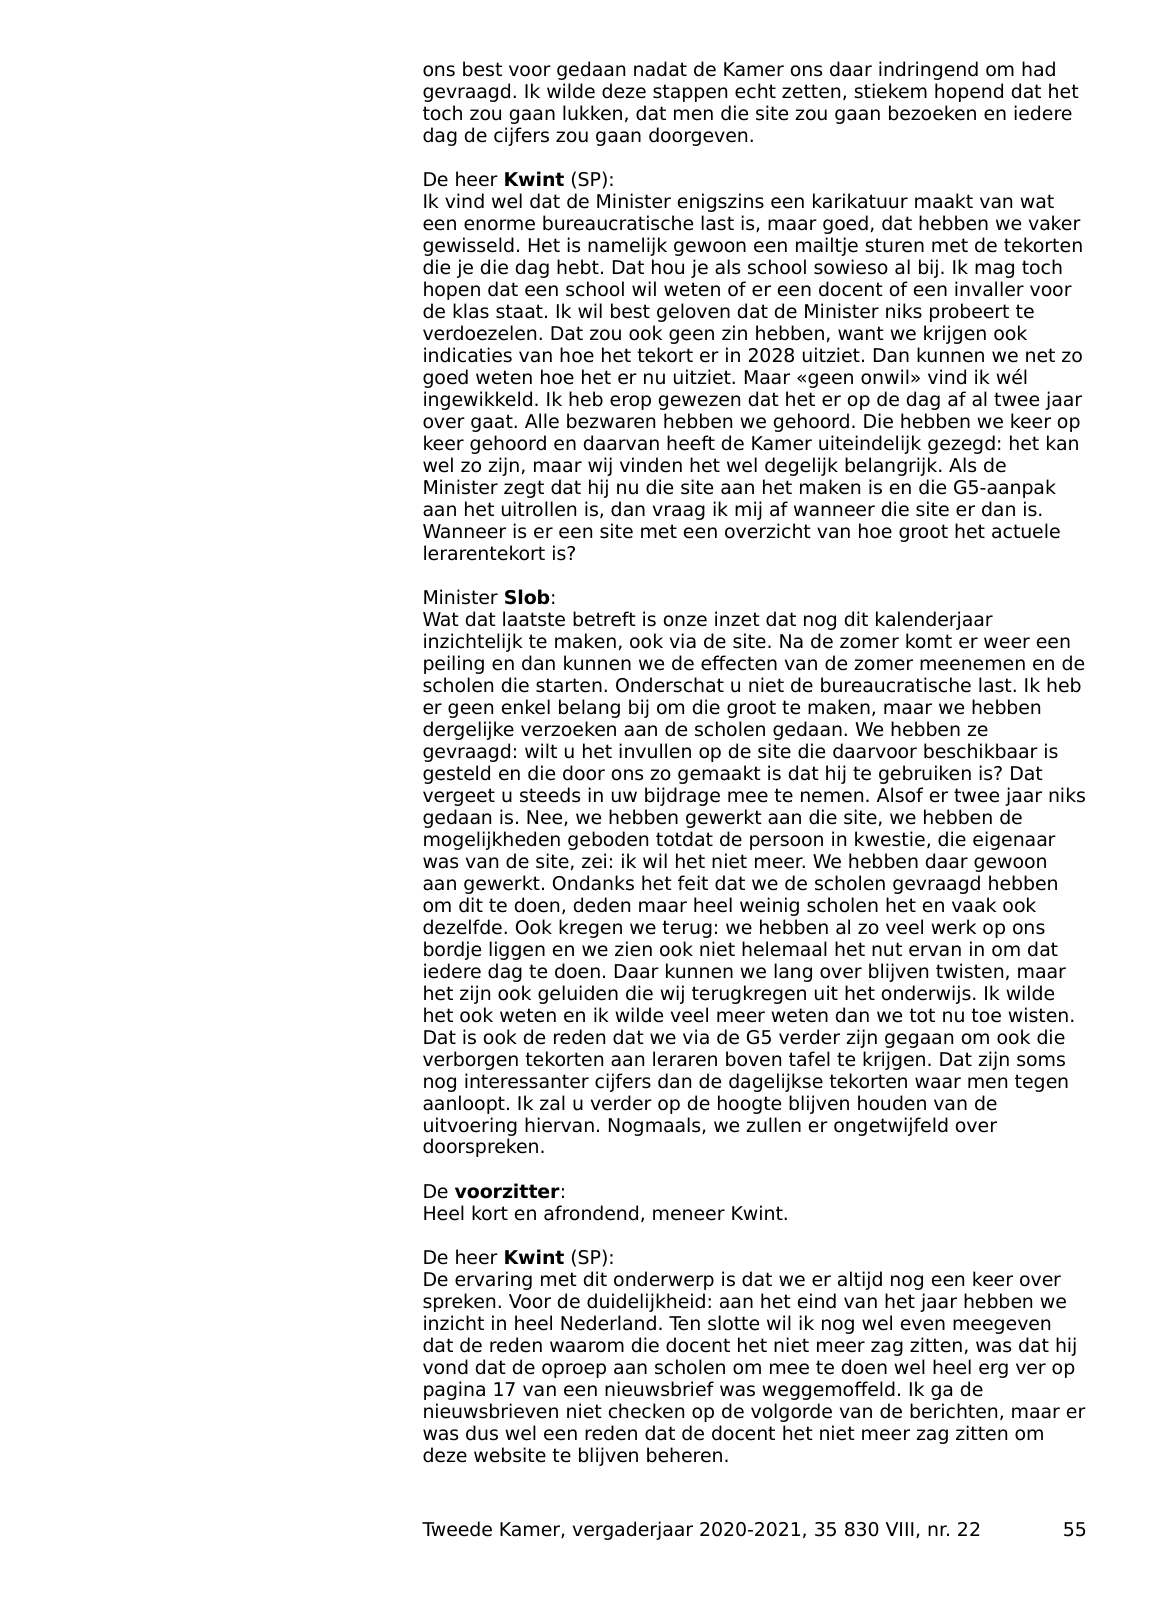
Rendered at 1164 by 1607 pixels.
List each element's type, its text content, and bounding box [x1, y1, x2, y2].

text Minister Slob: [422, 587, 1087, 609]
text De ervaring met dit onderwerp is dat we er altijd nog een keer over spreken. Voor de duidelijkheid: aan het eind van het jaar hebben we inzicht in heel Nederland. Ten slotte wil ik nog wel even meegeven dat de reden waarom die docent het niet meer zag zitten, was dat hij vond dat de oproep aan scholen om mee te doen wel heel erg ver op pagina 17 van een nieuwsbrief was weggemoffeld. Ik ga de nieuwsbrieven niet checken op de volgorde van de berichten, maar er was dus wel een reden dat de docent het niet meer zag zitten om deze website te blijven beheren. [422, 1269, 1087, 1467]
text De voorzitter: [422, 1181, 1087, 1203]
text Ik vind wel dat de Minister enigszins een karikatuur maakt van wat een enorme bureaucratische last is, maar goed, dat hebben we vaker gewisseld. Het is namelijk gewoon een mailtje sturen met de tekorten die je die dag hebt. Dat hou je als school sowieso al bij. Ik mag toch hopen dat een school wil weten of er een docent of een invaller voor de klas staat. Ik wil best geloven dat de Minister niks probeert te verdoezelen. Dat zou ook geen zin hebben, want we krijgen ook indicaties van hoe het tekort er in 2028 uitziet. Dan kunnen we net zo goed weten hoe het er nu uitziet. Maar «geen onwil» vind ik wél ingewikkeld. Ik heb erop gewezen dat het er op de dag af al twee jaar over gaat. Alle bezwaren hebben we gehoord. Die hebben we keer op keer gehoord en daarvan heeft de Kamer uiteindelijk gezegd: het kan wel zo zijn, maar wij vinden het wel degelijk belangrijk. Als de Minister zegt dat hij nu die site aan het maken is en die G5-aanpak aan het uitrollen is, dan vraag ik mij af wanneer die site er dan is. Wanneer is er een site met een overzicht van hoe groot het actuele lerarentekort is? [422, 191, 1087, 565]
text Heel kort en afrondend, meneer Kwint. [422, 1203, 1087, 1224]
text De heer Kwint (SP): [422, 1247, 1087, 1269]
text ons best voor gedaan nadat de Kamer ons daar indringend om had gevraagd. Ik wilde deze stappen echt zetten, stiekem hopend dat het toch zou gaan lukken, dat men die site zou gaan bezoeken en iedere dag de cijfers zou gaan doorgeven. [422, 59, 1087, 147]
text De heer Kwint (SP): [422, 169, 1087, 191]
text Wat dat laatste betreft is onze inzet dat nog dit kalenderjaar inzichtelijk te maken, ook via de site. Na de zomer komt er weer een peiling en dan kunnen we de effecten van de zomer meenemen en de scholen die starten. Onderschat u niet de bureaucratische last. Ik heb er geen enkel belang bij om die groot te maken, maar we hebben dergelijke verzoeken aan de scholen gedaan. We hebben ze gevraagd: wilt u het invullen op de site die daarvoor beschikbaar is gesteld en die door ons zo gemaakt is dat hij te gebruiken is? Dat vergeet u steeds in uw bijdrage mee te nemen. Alsof er twee jaar niks gedaan is. Nee, we hebben gewerkt aan die site, we hebben de mogelijkheden geboden totdat de persoon in kwestie, die eigenaar was van de site, zei: ik wil het niet meer. We hebben daar gewoon aan gewerkt. Ondanks het feit dat we de scholen gevraagd hebben om dit te doen, deden maar heel weinig scholen het en vaak ook dezelfde. Ook kregen we terug: we hebben al zo veel werk op ons bordje liggen en we zien ook niet helemaal het nut ervan in om dat iedere dag te doen. Daar kunnen we lang over blijven twisten, maar het zijn ook geluiden die wij terugkregen uit het onderwijs. Ik wilde het ook weten en ik wilde veel meer weten dan we tot nu toe wisten. Dat is ook de reden dat we via de G5 verder zijn gegaan om ook die verborgen tekorten aan leraren boven tafel te krijgen. Dat zijn soms nog interessanter cijfers dan de dagelijkse tekorten waar men tegen aanloopt. Ik zal u verder op de hoogte blijven houden van de uitvoering hiervan. Nogmaals, we zullen er ongetwijfeld over doorspreken. [422, 609, 1087, 1158]
